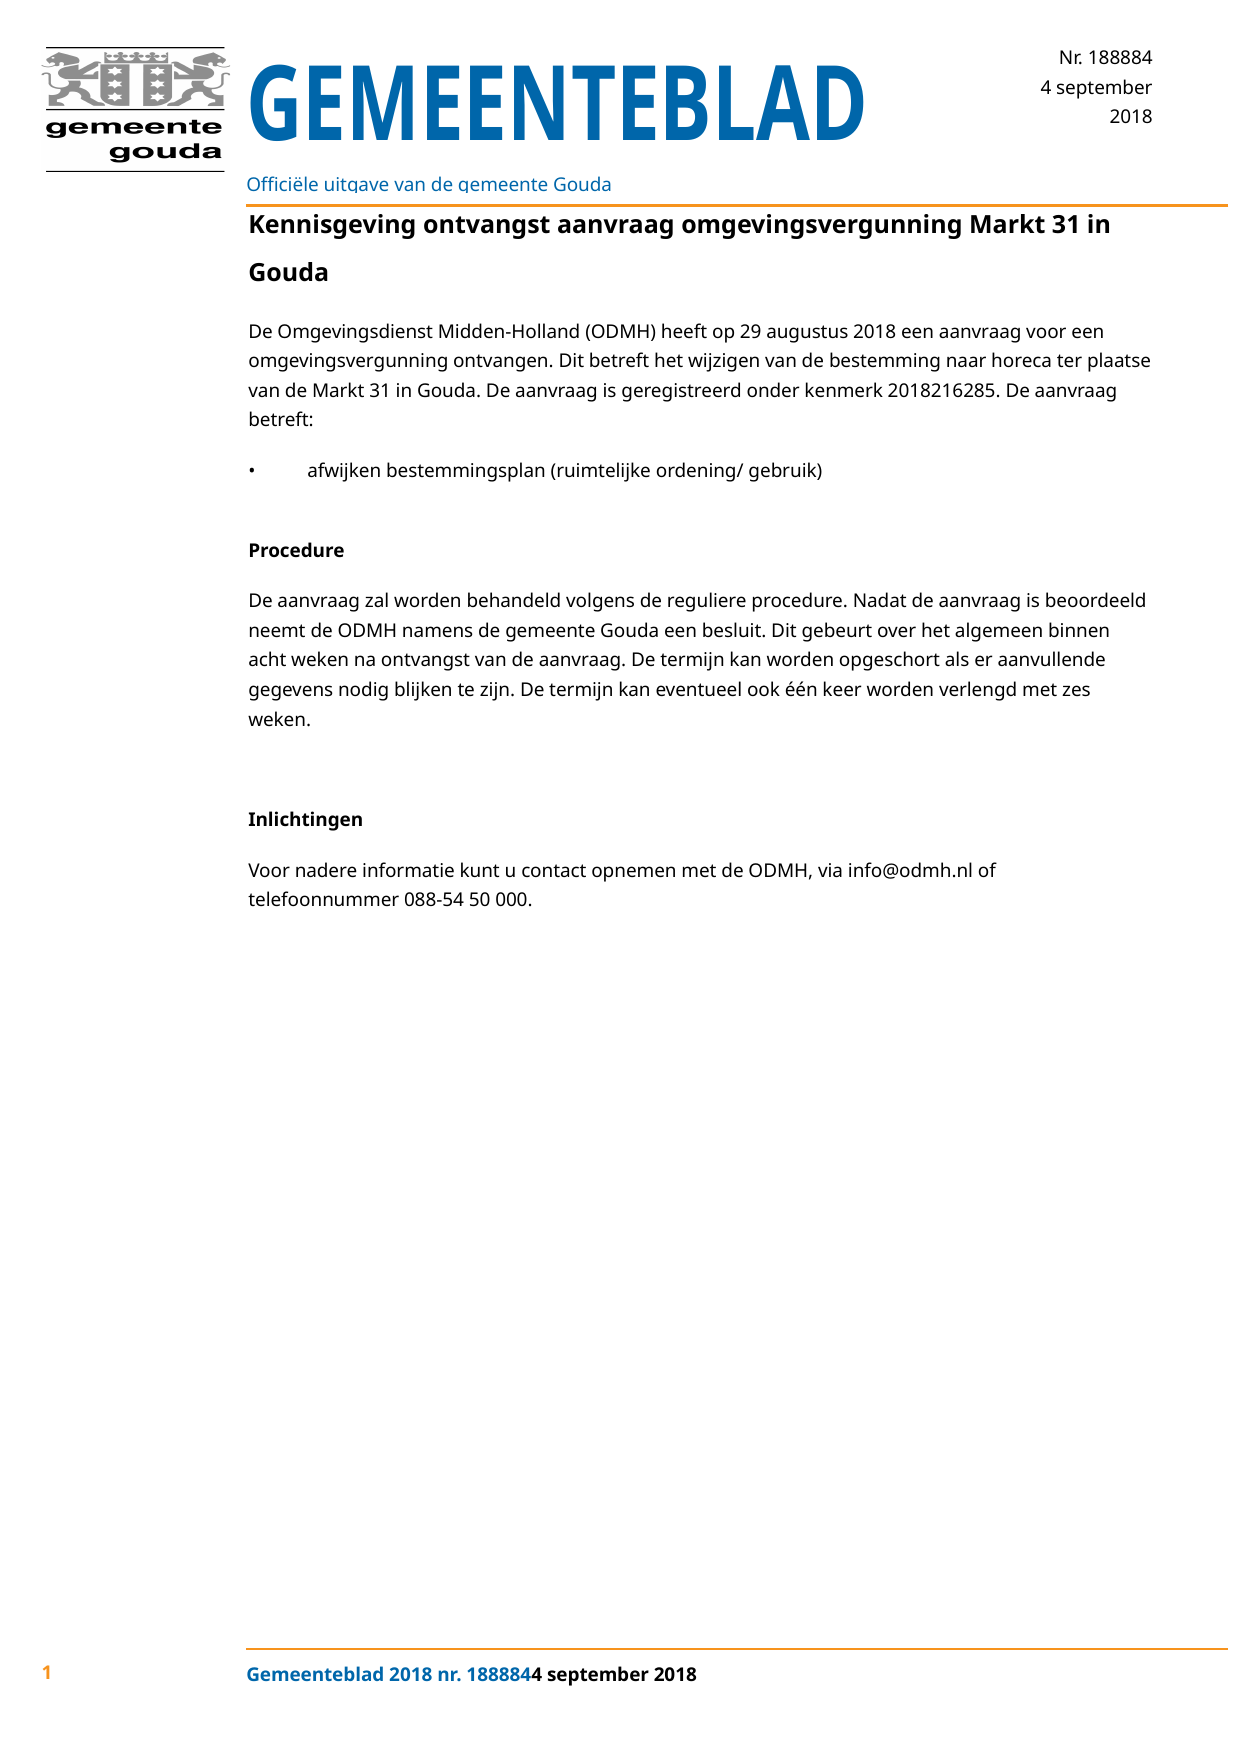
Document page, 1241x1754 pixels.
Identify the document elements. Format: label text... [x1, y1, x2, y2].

text De aanvraag zal worden behandeld volgens de reguliere procedure. Nadat de aanvraag is beoordeeld neemt de ODMH namens de gemeente Gouda een besluit. Dit gebeurt over het algemeen binnen acht weken na ontvangst van de aanvraag. De termijn kan worden opgeschort als er aanvullende gegevens nodig blijken te zijn. De termijn kan eventueel ook één keer worden verlengd met zes weken. [248, 587, 1152, 732]
list afwijken bestemmingsplan (ruimtelijke ordening/ gebruik) [248, 457, 1152, 483]
text Voor nadere informatie kunt u contact opnemen met de ODMH, via info@odmh.nl of telefoonnummer 088-54 50 000. [248, 857, 1152, 912]
text Kennisgeving ontvangst aanvraag omgevingsvergunning Markt 31 in Gouda [248, 207, 1152, 288]
picture [41, 47, 231, 172]
text De Omgevingsdienst Midden-Holland (ODMH) heeft op 29 augustus 2018 een aanvraag voor een omgevingsvergunning ontvangen. Dit betreft het wijzigen van de bestemming naar horeca ter plaatse van de Markt 31 in Gouda. De aanvraag is geregistreerd onder kenmerk 2018216285. De aanvraag betreft: [248, 318, 1152, 432]
text Procedure [248, 537, 1152, 563]
text Inlichtingen [248, 807, 1152, 832]
